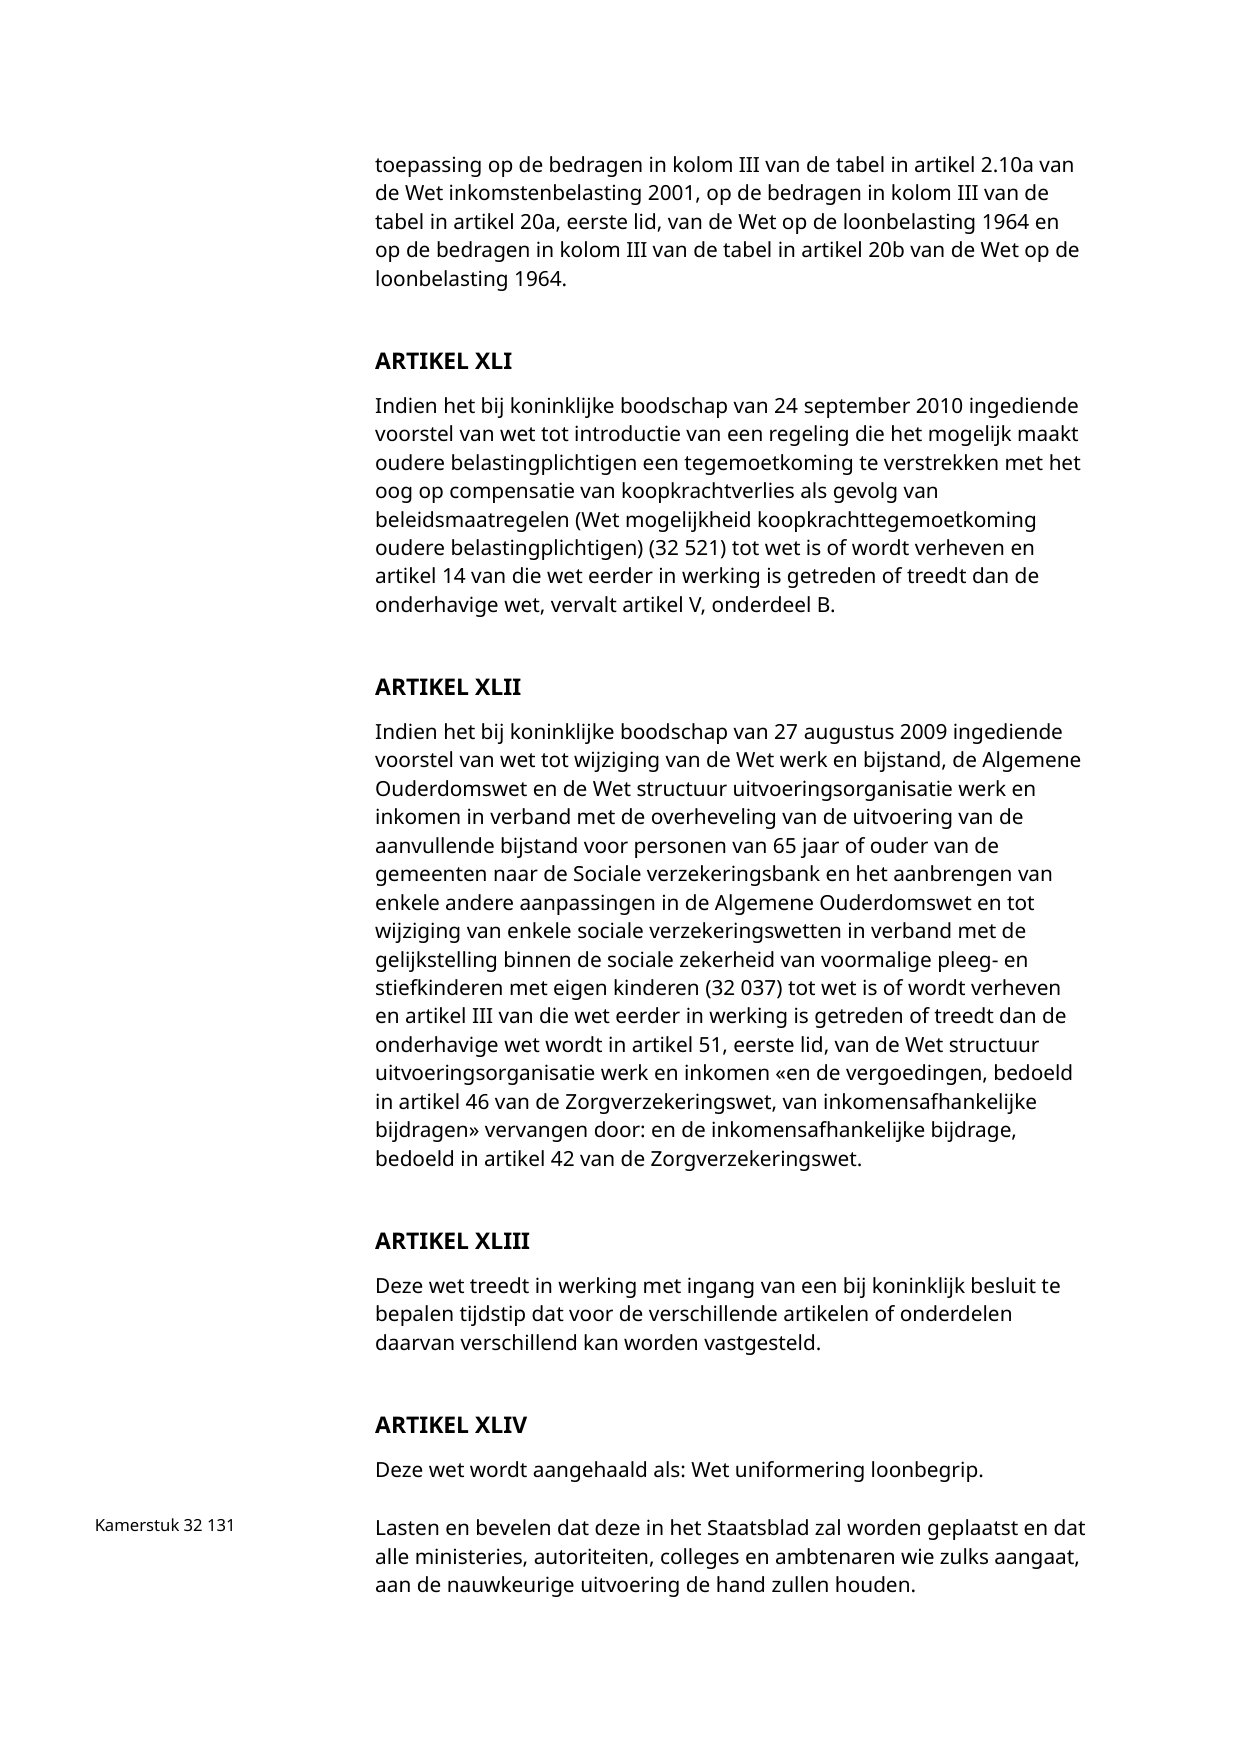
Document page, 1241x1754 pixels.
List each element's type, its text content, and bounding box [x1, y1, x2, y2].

subtitle ARTIKEL XLI [375, 345, 1090, 376]
text Deze wet wordt aangehaald als: Wet uniformering loonbegrip. [375, 1455, 1090, 1483]
text toepassing op de bedragen in kolom III van de tabel in artikel 2.10a van de Wet inkomstenbelasting 2001, op de bedragen in kolom III van de tabel in artikel 20a, eerste lid, van de Wet op de loonbelasting 1964 en op de bedragen in kolom III van de tabel in artikel 20b van de Wet op de loonbelasting 1964. [375, 150, 1090, 292]
text Deze wet treedt in werking met ingang van een bij koninklijk besluit te bepalen tijdstip dat voor de verschillende artikelen of onderdelen daarvan verschillend kan worden vastgesteld. [375, 1271, 1090, 1356]
subtitle ARTIKEL XLIV [375, 1409, 1090, 1440]
text Indien het bij koninklijke boodschap van 24 september 2010 ingediende voorstel van wet tot introductie van een regeling die het mogelijk maakt oudere belastingplichtigen een tegemoetkoming te verstrekken met het oog op compensatie van koopkrachtverlies als gevolg van beleidsmaatregelen (Wet mogelijkheid koopkrachttegemoetkoming oudere belastingplichtigen) (32 521) tot wet is of wordt verheven en artikel 14 van die wet eerder in werking is getreden of treedt dan de onderhavige wet, vervalt artikel V, onderdeel B. [375, 391, 1090, 618]
subtitle ARTIKEL XLIII [375, 1225, 1090, 1256]
text Lasten en bevelen dat deze in het Staatsblad zal worden geplaatst en dat alle ministeries, autoriteiten, colleges en ambtenaren wie zulks aangaat, aan de nauwkeurige uitvoering de hand zullen houden. [375, 1513, 1090, 1599]
text Indien het bij koninklijke boodschap van 27 augustus 2009 ingediende voorstel van wet tot wijziging van de Wet werk en bijstand, de Algemene Ouderdomswet en de Wet structuur uitvoeringsorganisatie werk en inkomen in verband met de overheveling van de uitvoering van de aanvullende bijstand voor personen van 65 jaar of ouder van de gemeenten naar de Sociale verzekeringsbank en het aanbrengen van enkele andere aanpassingen in de Algemene Ouderdomswet en tot wijziging van enkele sociale verzekeringswetten in verband met de gelijkstelling binnen de sociale zekerheid van voormalige pleeg- en stiefkinderen met eigen kinderen (32 037) tot wet is of wordt verheven en artikel III van die wet eerder in werking is getreden of treedt dan de onderhavige wet wordt in artikel 51, eerste lid, van de Wet structuur uitvoeringsorganisatie werk en inkomen «en de vergoedingen, bedoeld in artikel 46 van de Zorgverzekeringswet, van inkomensafhankelijke bijdragen» vervangen door: en de inkomensafhankelijke bijdrage, bedoeld in artikel 42 van de Zorgverzekeringswet. [375, 717, 1090, 1172]
subtitle ARTIKEL XLII [375, 671, 1090, 702]
text Kamerstuk 32 131 [94, 1513, 328, 1536]
